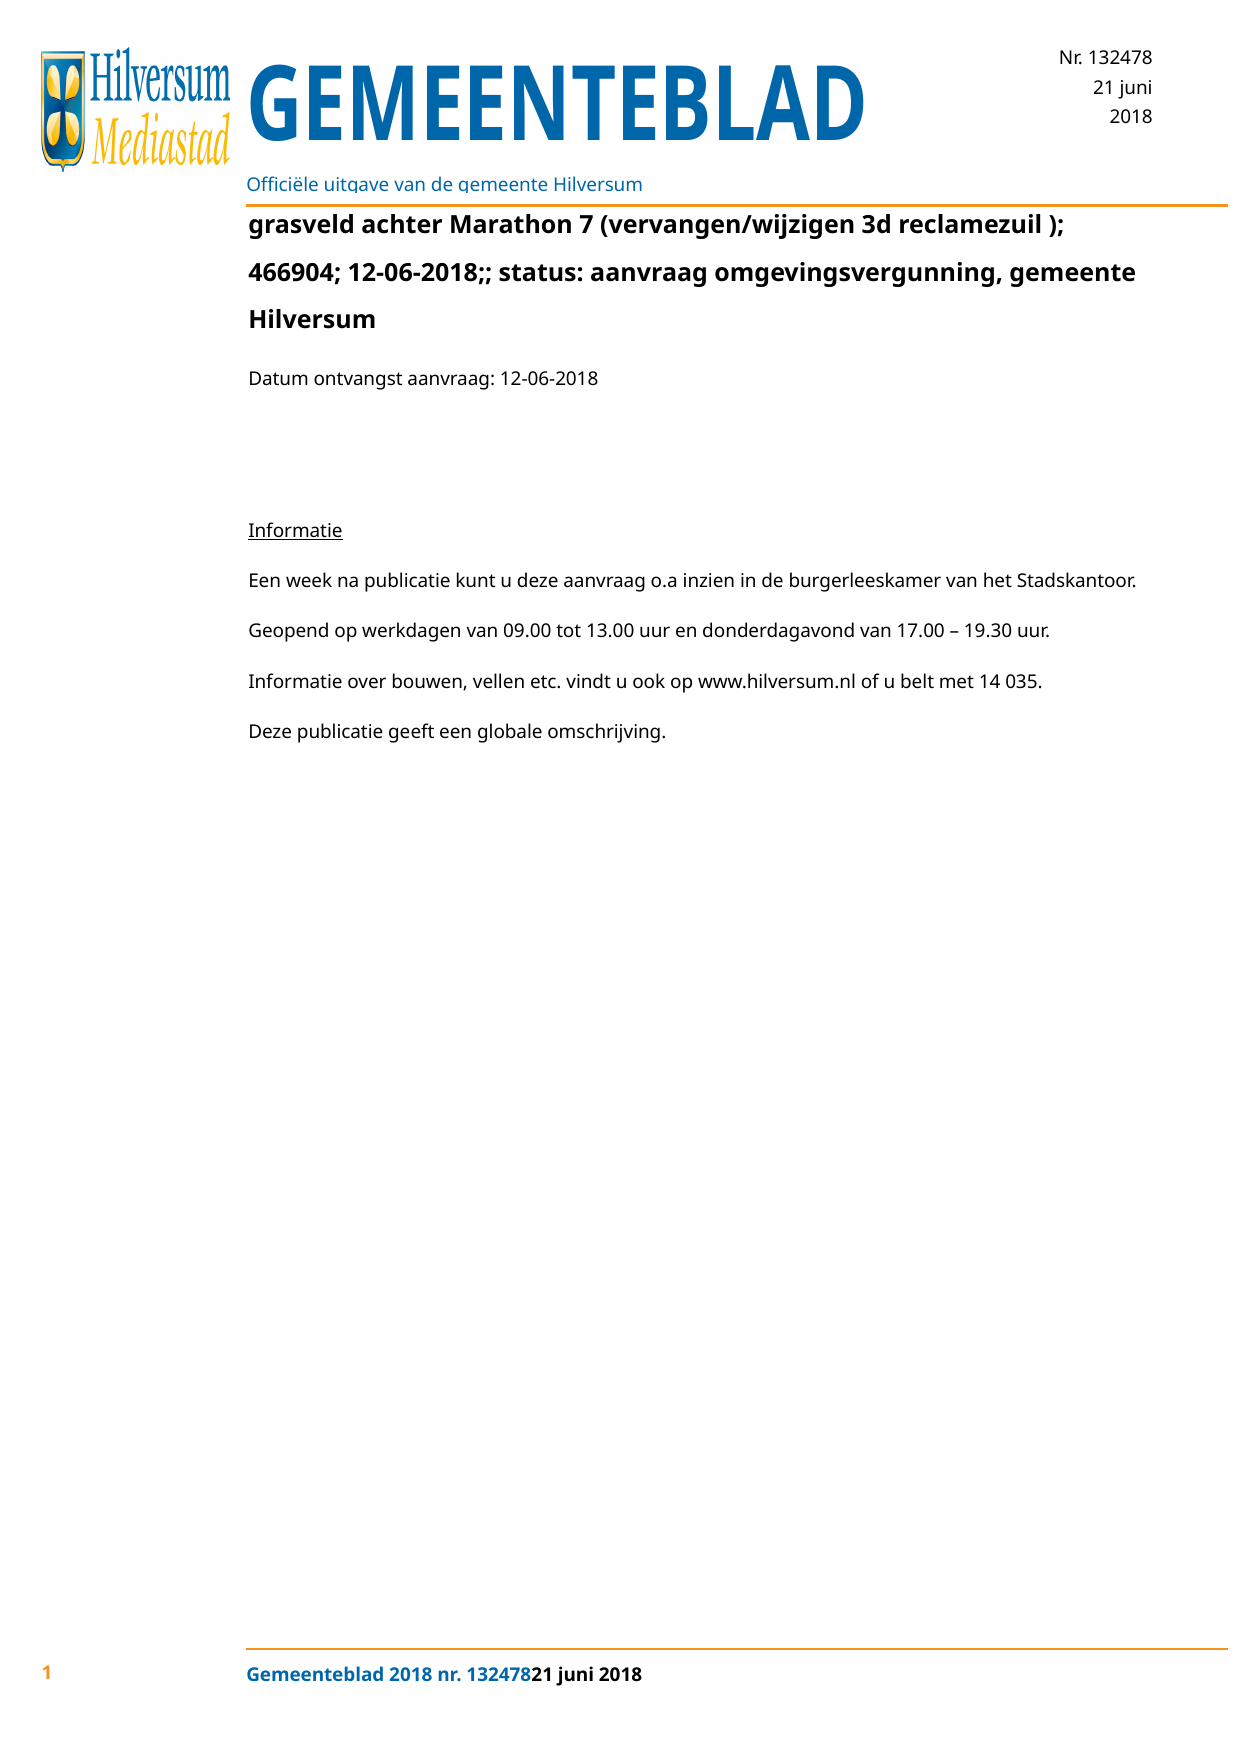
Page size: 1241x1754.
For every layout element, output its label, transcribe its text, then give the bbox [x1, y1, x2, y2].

text Datum ontvangst aanvraag: 12-06-2018 [248, 366, 1152, 391]
text Deze publicatie geeft een globale omschrijving. [248, 718, 1152, 744]
text Geopend op werkdagen van 09.00 tot 13.00 uur en donderdagavond van 17.00 – 19.30 uur. [248, 618, 1152, 643]
text Informatie [248, 517, 1152, 542]
text grasveld achter Marathon 7 (vervangen/wijzigen 3d reclamezuil ); 466904; 12-06-2018;; status: aanvraag omgevingsvergunning, gemeente Hilversum [248, 207, 1152, 336]
text Een week na publicatie kunt u deze aanvraag o.a inzien in de burgerleeskamer van het Stadskantoor. [248, 567, 1152, 593]
text Informatie over bouwen, vellen etc. vindt u ook op www.hilversum.nl of u belt met 14 035. [248, 668, 1152, 694]
picture [41, 47, 231, 172]
